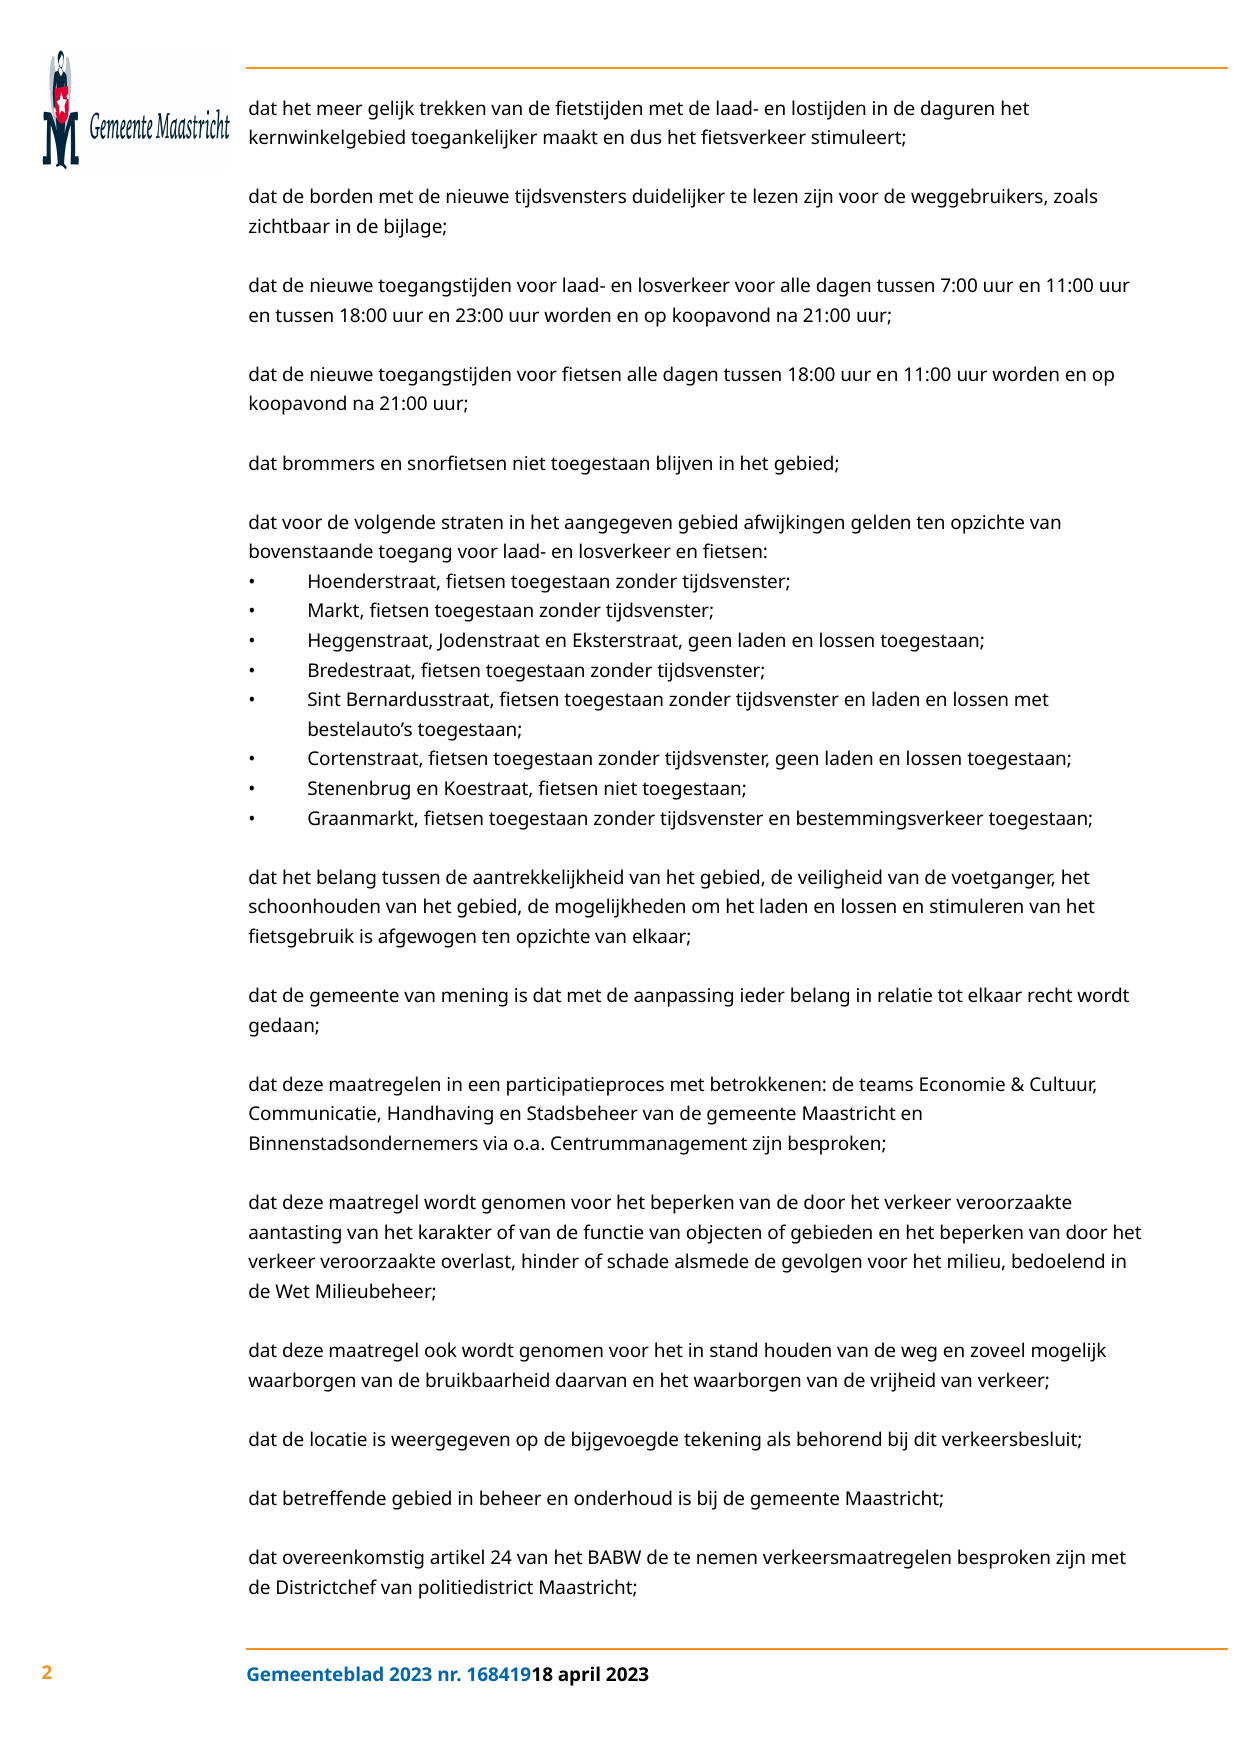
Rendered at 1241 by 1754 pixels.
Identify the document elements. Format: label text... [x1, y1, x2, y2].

text dat het meer gelijk trekken van de fietstijden met de laad- en lostijden in de daguren het kernwinkelgebied toegankelijker maakt en dus het fietsverkeer stimuleert; [248, 95, 1152, 150]
picture [41, 47, 231, 172]
text dat brommers en snorfietsen niet toegestaan blijven in het gebied; [248, 450, 1152, 476]
list Heggenstraat, Jodenstraat en Eksterstraat, geen laden en lossen toegestaan; [248, 627, 1152, 653]
text dat de gemeente van mening is dat met de aanpassing ieder belang in relatie tot elkaar recht wordt gedaan; [248, 982, 1152, 1038]
text dat de nieuwe toegangstijden voor fietsen alle dagen tussen 18:00 uur en 11:00 uur worden en op koopavond na 21:00 uur; [248, 361, 1152, 416]
list Graanmarkt, fietsen toegestaan zonder tijdsvenster en bestemmingsverkeer toegestaan; [248, 805, 1152, 831]
list Cortenstraat, fietsen toegestaan zonder tijdsvenster, geen laden en lossen toegestaan; [248, 746, 1152, 771]
list Bredestraat, fietsen toegestaan zonder tijdsvenster; [248, 657, 1152, 683]
text dat betreffende gebied in beheer en onderhoud is bij de gemeente Maastricht; [248, 1485, 1152, 1511]
text dat deze maatregel wordt genomen voor het beperken van de door het verkeer veroorzaakte aantasting van het karakter of van de functie van objecten of gebieden en het beperken van door het verkeer veroorzaakte overlast, hinder of schade alsmede de gevolgen voor het milieu, bedoelend in de Wet Milieubeheer; [248, 1189, 1152, 1304]
text dat overeenkomstig artikel 24 van het BABW de te nemen verkeersmaatregelen besproken zijn met de Districtchef van politiedistrict Maastricht; [248, 1544, 1152, 1600]
list Markt, fietsen toegestaan zonder tijdsvenster; [248, 598, 1152, 623]
text dat de locatie is weergegeven op de bijgevoegde tekening als behorend bij dit verkeersbesluit; [248, 1426, 1152, 1452]
text dat de borden met de nieuwe tijdsvensters duidelijker te lezen zijn voor de weggebruikers, zoals zichtbaar in de bijlage; [248, 183, 1152, 239]
text dat het belang tussen de aantrekkelijkheid van het gebied, de veiligheid van de voetganger, het schoonhouden van het gebied, de mogelijkheden om het laden en lossen en stimuleren van het fietsgebruik is afgewogen ten opzichte van elkaar; [248, 864, 1152, 949]
list Hoenderstraat, fietsen toegestaan zonder tijdsvenster; [248, 568, 1152, 594]
list Stenenbrug en Koestraat, fietsen niet toegestaan; [248, 775, 1152, 801]
text dat voor de volgende straten in het aangegeven gebied afwijkingen gelden ten opzichte van bovenstaande toegang voor laad- en losverkeer en fietsen: [248, 509, 1152, 564]
text dat deze maatregelen in een participatieproces met betrokkenen: de teams Economie & Cultuur, Communicatie, Handhaving en Stadsbeheer van de gemeente Maastricht en Binnenstadsondernemers via o.a. Centrummanagement zijn besproken; [248, 1071, 1152, 1156]
list Sint Bernardusstraat, fietsen toegestaan zonder tijdsvenster en laden en lossen met bestelauto’s toegestaan; [248, 686, 1152, 742]
text dat deze maatregel ook wordt genomen voor het in stand houden van de weg en zoveel mogelijk waarborgen van de bruikbaarheid daarvan en het waarborgen van de vrijheid van verkeer; [248, 1337, 1152, 1393]
text dat de nieuwe toegangstijden voor laad- en losverkeer voor alle dagen tussen 7:00 uur en 11:00 uur en tussen 18:00 uur en 23:00 uur worden en op koopavond na 21:00 uur; [248, 272, 1152, 328]
